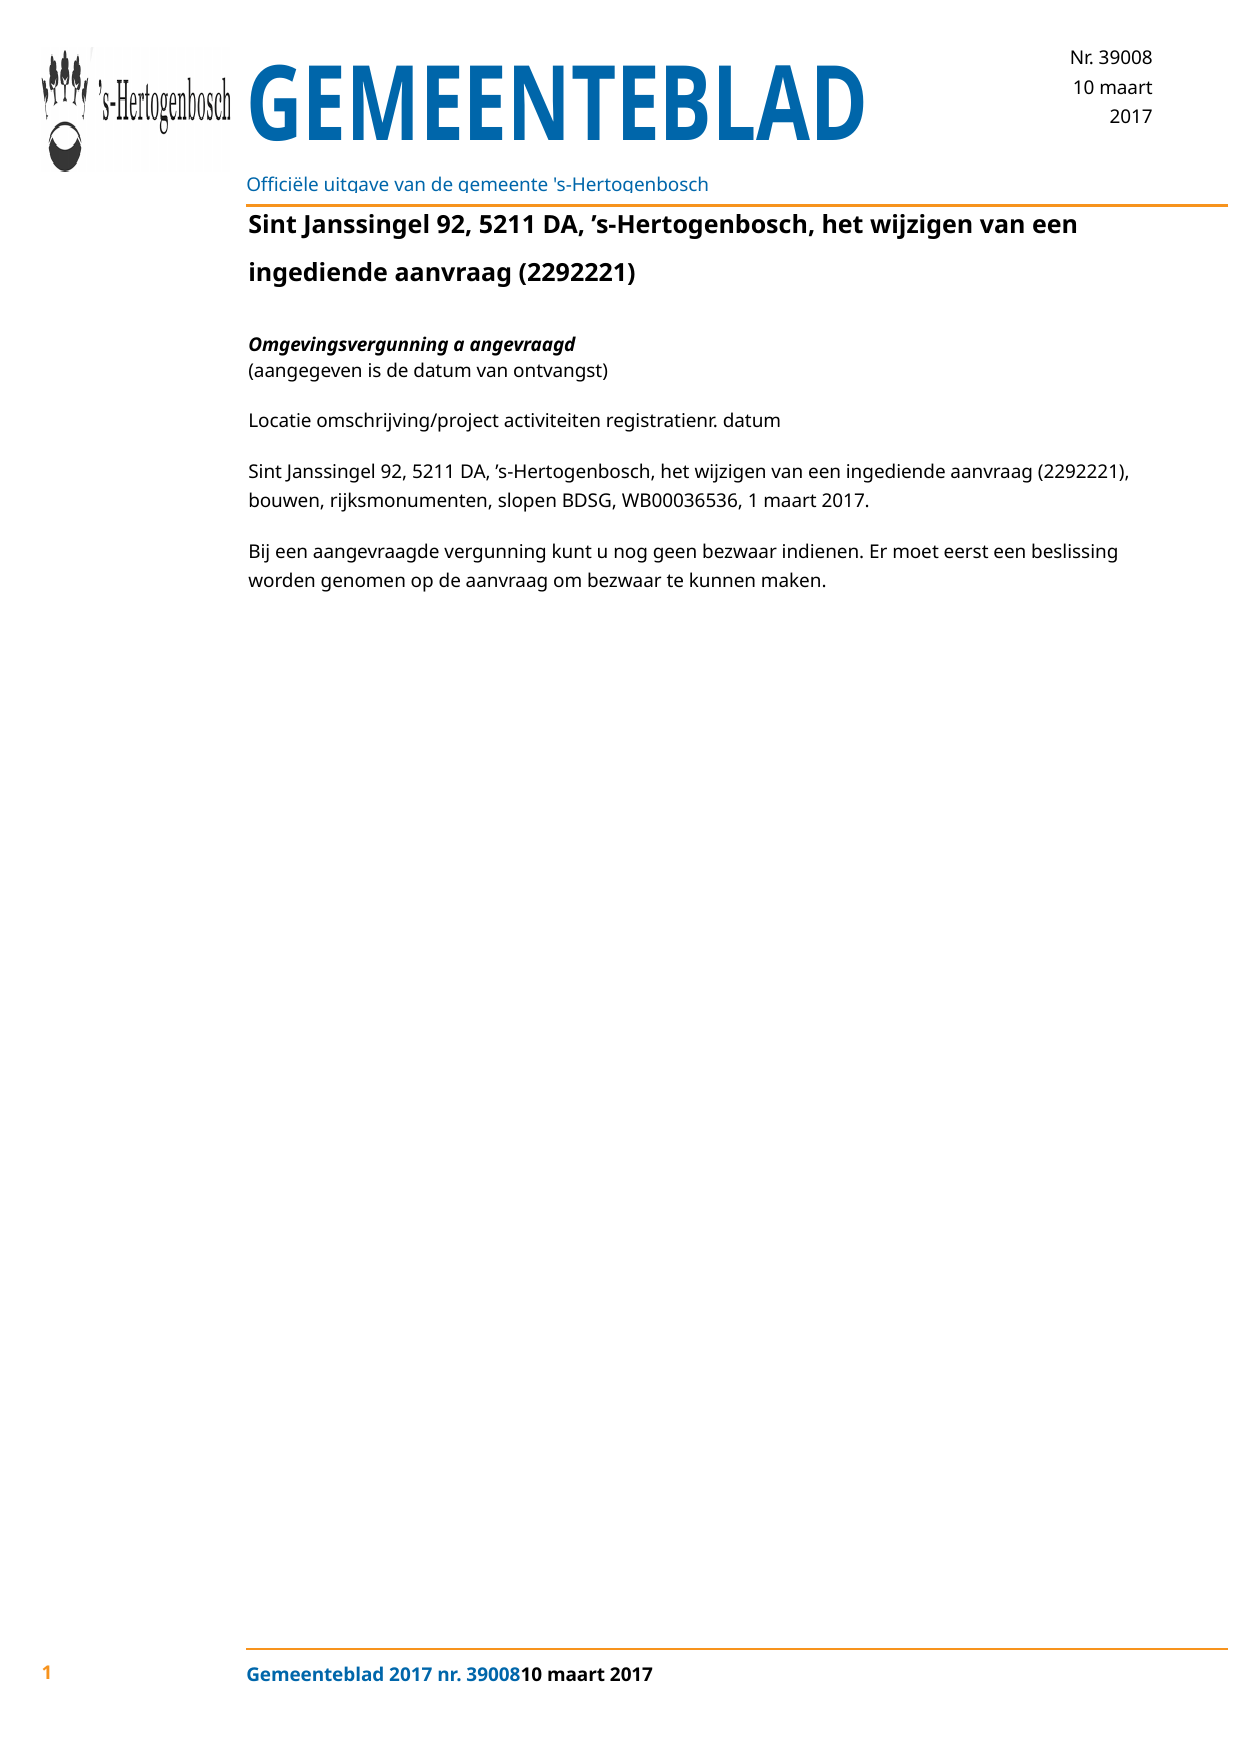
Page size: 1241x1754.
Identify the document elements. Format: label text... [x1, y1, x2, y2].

text Omgevingsvergunning a angevraagd [248, 331, 1152, 357]
text Sint Janssingel 92, 5211 DA, ’s-Hertogenbosch, het wijzigen van een ingediende aanvraag (2292221), bouwen, rijksmonumenten, slopen BDSG, WB00036536, 1 maart 2017. [248, 458, 1152, 513]
text Locatie omschrijving/project activiteiten registratienr. datum [248, 408, 1152, 433]
picture [41, 47, 231, 172]
text Bij een aangevraagde vergunning kunt u nog geen bezwaar indienen. Er moet eerst een beslissing worden genomen op de aanvraag om bezwaar te kunnen maken. [248, 538, 1152, 593]
text (aangegeven is de datum van ontvangst) [248, 357, 1152, 383]
text Sint Janssingel 92, 5211 DA, ’s-Hertogenbosch, het wijzigen van een ingediende aanvraag (2292221) [248, 207, 1152, 288]
